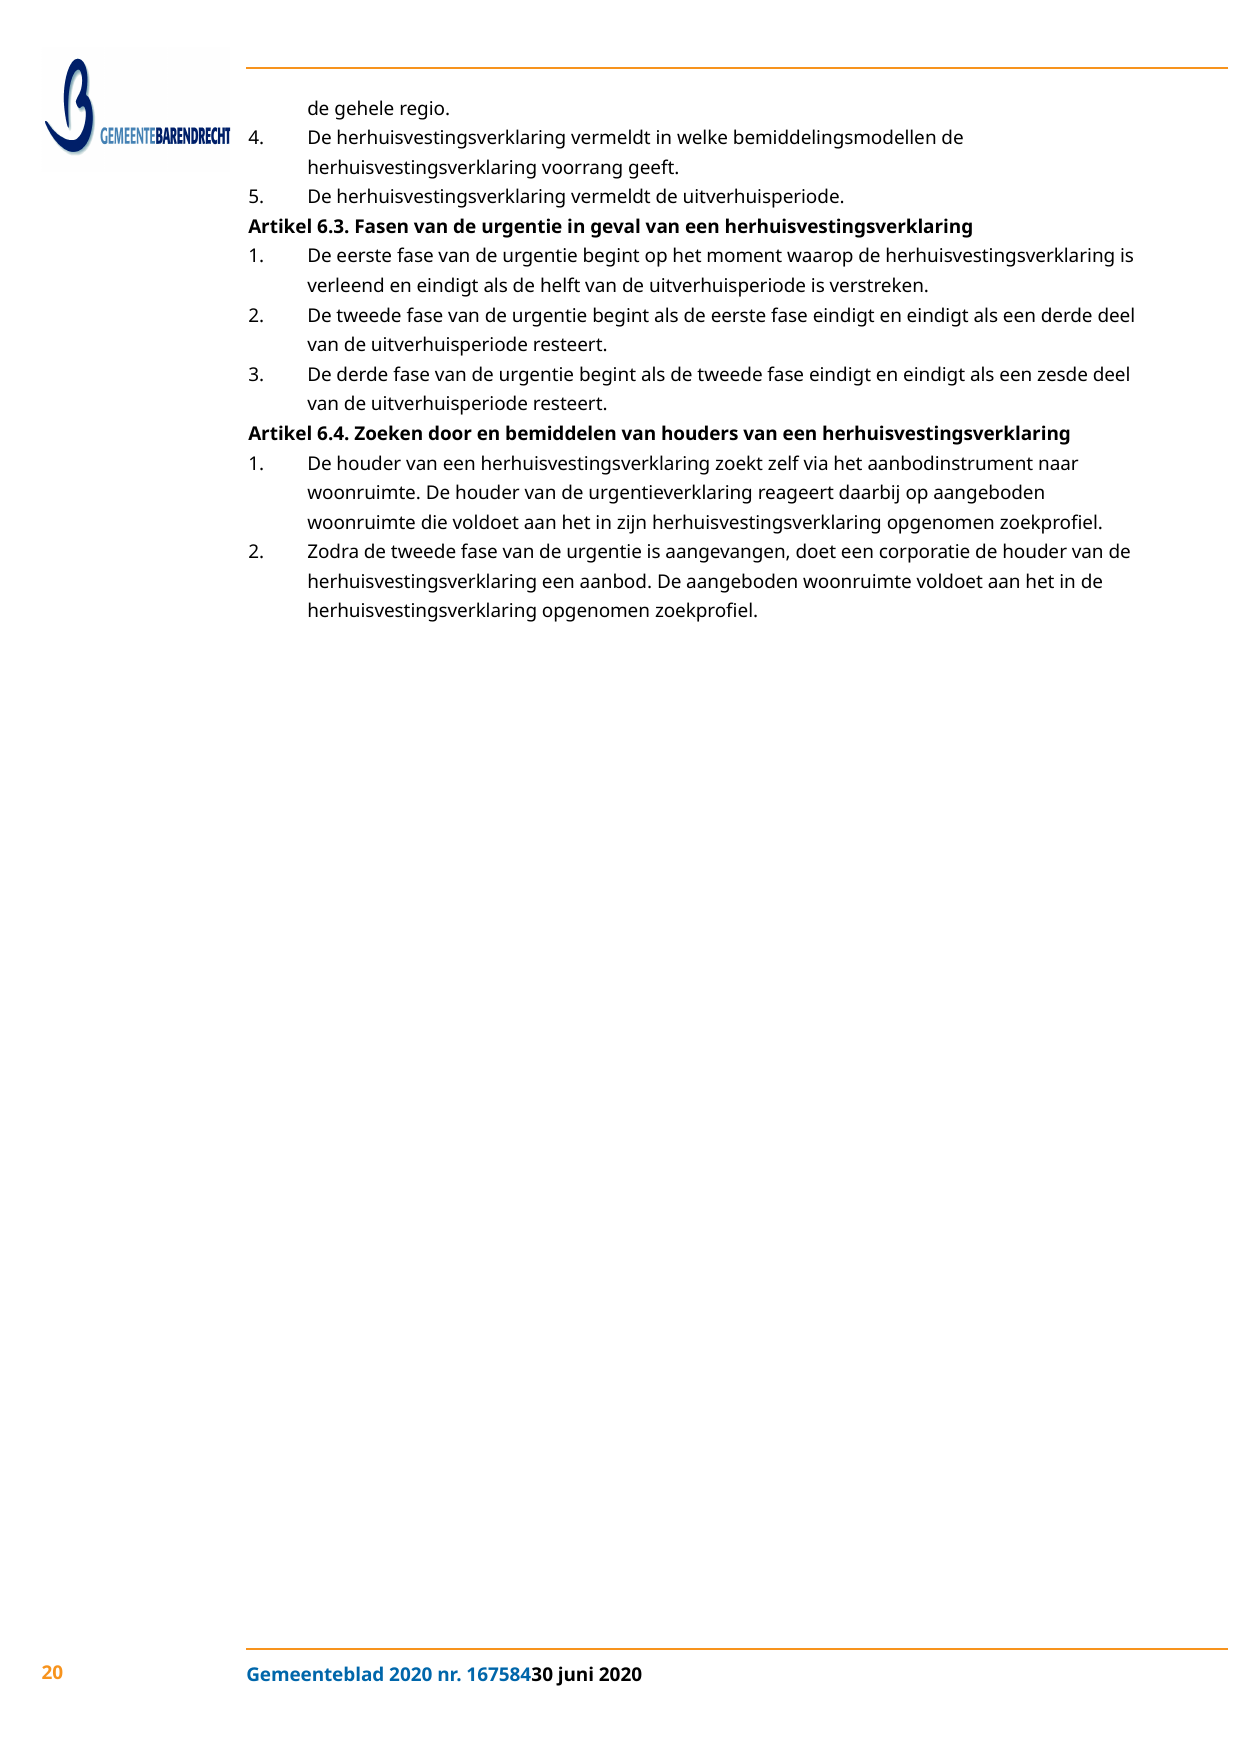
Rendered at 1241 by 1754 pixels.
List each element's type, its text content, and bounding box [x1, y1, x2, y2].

list De derde fase van de urgentie begint als de tweede fase eindigt en eindigt als een zesde deel van de uitverhuisperiode resteert. [248, 361, 1152, 416]
list De herhuisvestingsverklaring vermeldt in welke bemiddelingsmodellen de herhuisvestingsverklaring voorrang geeft. [248, 124, 1152, 180]
list De eerste fase van de urgentie begint op het moment waarop de herhuisvestingsverklaring is verleend en eindigt als de helft van de uitverhuisperiode is verstreken. [248, 243, 1152, 298]
picture [41, 47, 231, 172]
list De tweede fase van de urgentie begint als de eerste fase eindigt en eindigt als een derde deel van de uitverhuisperiode resteert. [248, 302, 1152, 357]
text Artikel 6.4. Zoeken door en bemiddelen van houders van een herhuisvestingsverklaring [248, 420, 1152, 446]
list De houder van een herhuisvestingsverklaring zoekt zelf via het aanbodinstrument naar woonruimte. De houder van de urgentieverklaring reageert daarbij op aangeboden woonruimte die voldoet aan het in zijn herhuisvestingsverklaring opgenomen zoekprofiel. [248, 450, 1152, 535]
list De herhuisvestingsverklaring vermeldt de uitverhuisperiode. [248, 183, 1152, 209]
list de gehele regio. [248, 95, 1152, 121]
list Zodra de tweede fase van de urgentie is aangevangen, doet een corporatie de houder van de herhuisvestingsverklaring een aanbod. De aangeboden woonruimte voldoet aan het in de herhuisvestingsverklaring opgenomen zoekprofiel. [248, 538, 1152, 623]
text Artikel 6.3. Fasen van de urgentie in geval van een herhuisvestingsverklaring [248, 213, 1152, 239]
